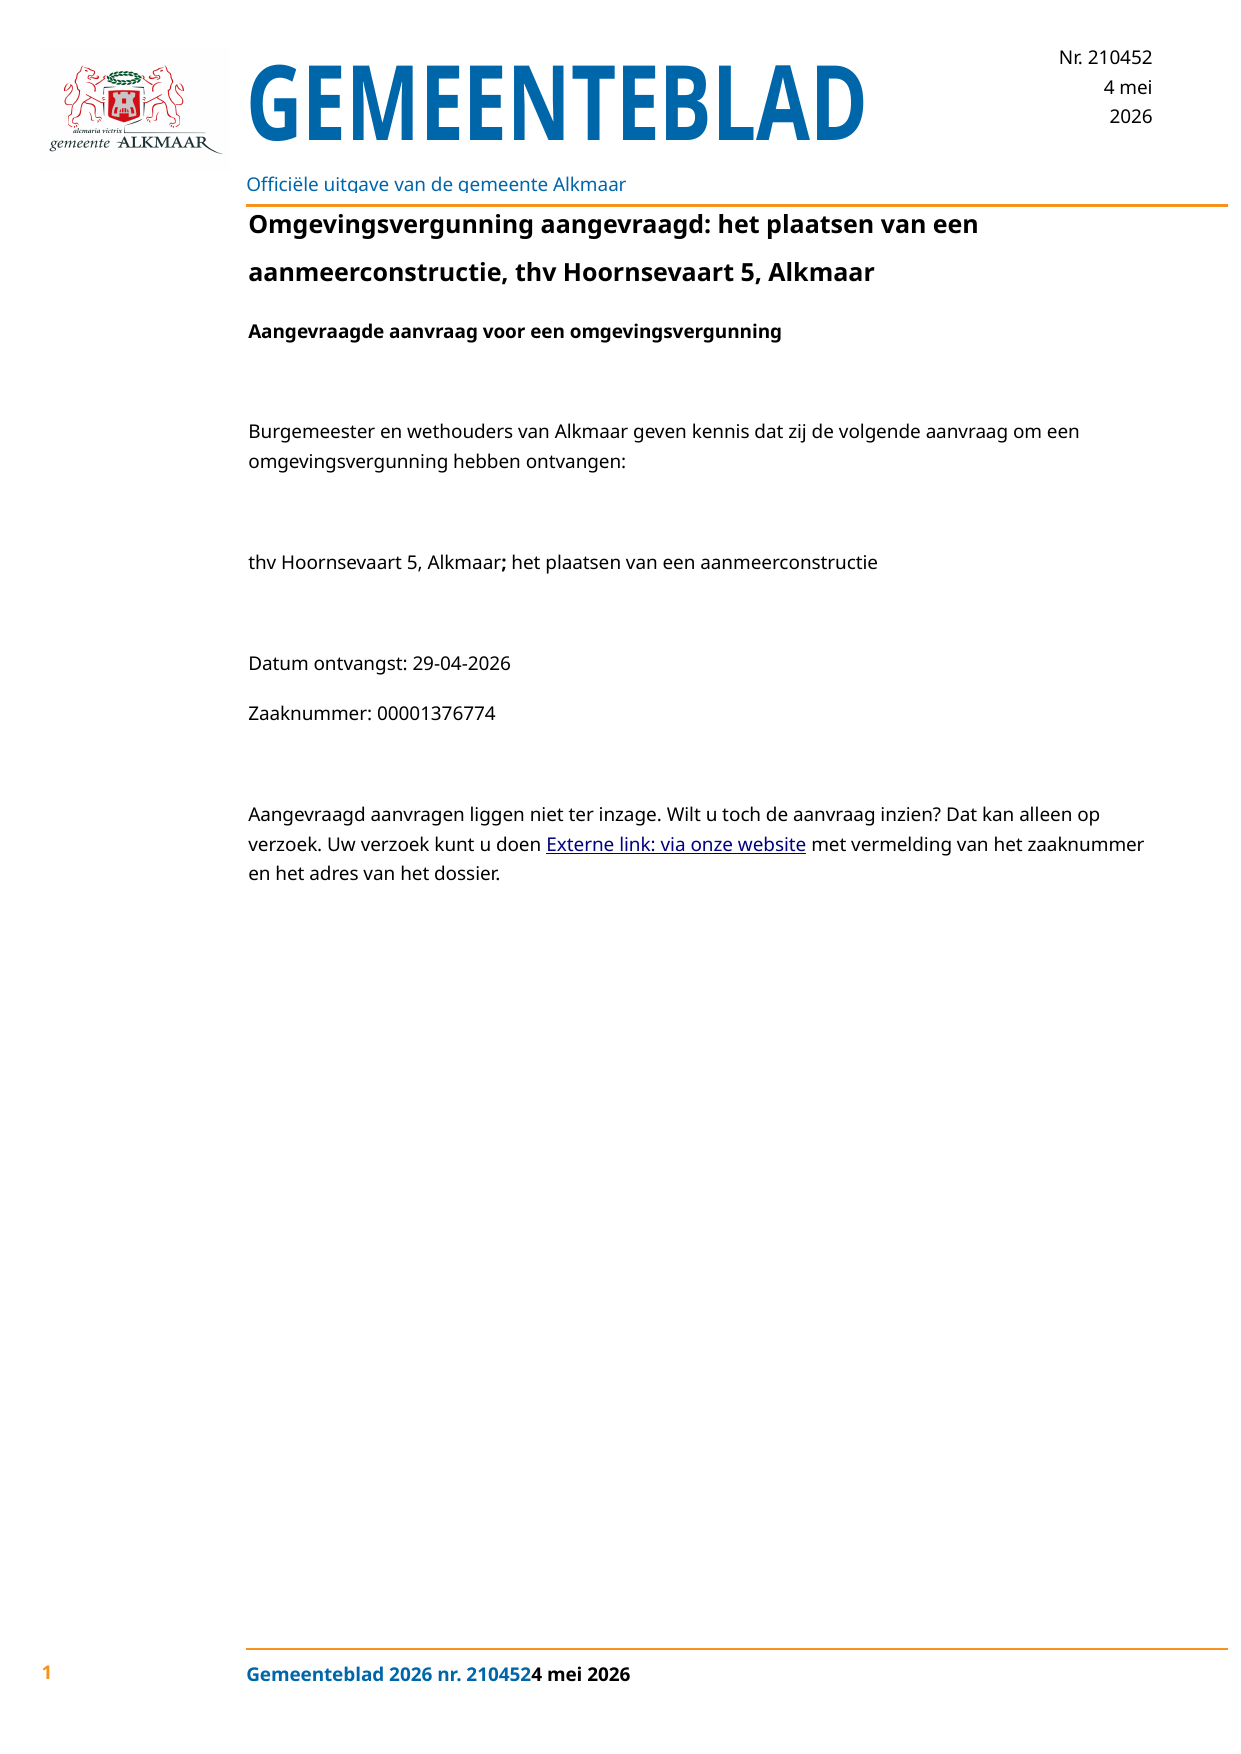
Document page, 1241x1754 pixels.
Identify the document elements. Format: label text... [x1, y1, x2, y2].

picture [41, 47, 231, 172]
text Burgemeester en wethouders van Alkmaar geven kennis dat zij de volgende aanvraag om een omgevingsvergunning hebben ontvangen: [248, 419, 1152, 474]
text Aangevraagde aanvraag voor een omgevingsvergunning [248, 318, 1152, 344]
text Zaaknummer: 00001376774 [248, 700, 1152, 726]
text Aangevraagd aanvragen liggen niet ter inzage. Wilt u toch de aanvraag inzien? Dat kan alleen op verzoek. Uw verzoek kunt u doen Externe link: via onze website met vermelding van het zaaknummer en het adres van het dossier. [248, 801, 1152, 886]
text Datum ontvangst: 29-04-2026 [248, 650, 1152, 676]
text Omgevingsvergunning aangevraagd: het plaatsen van een aanmeerconstructie, thv Hoornsevaart 5, Alkmaar [248, 207, 1152, 288]
text thv Hoornsevaart 5, Alkmaar; het plaatsen van een aanmeerconstructie [248, 549, 1152, 575]
